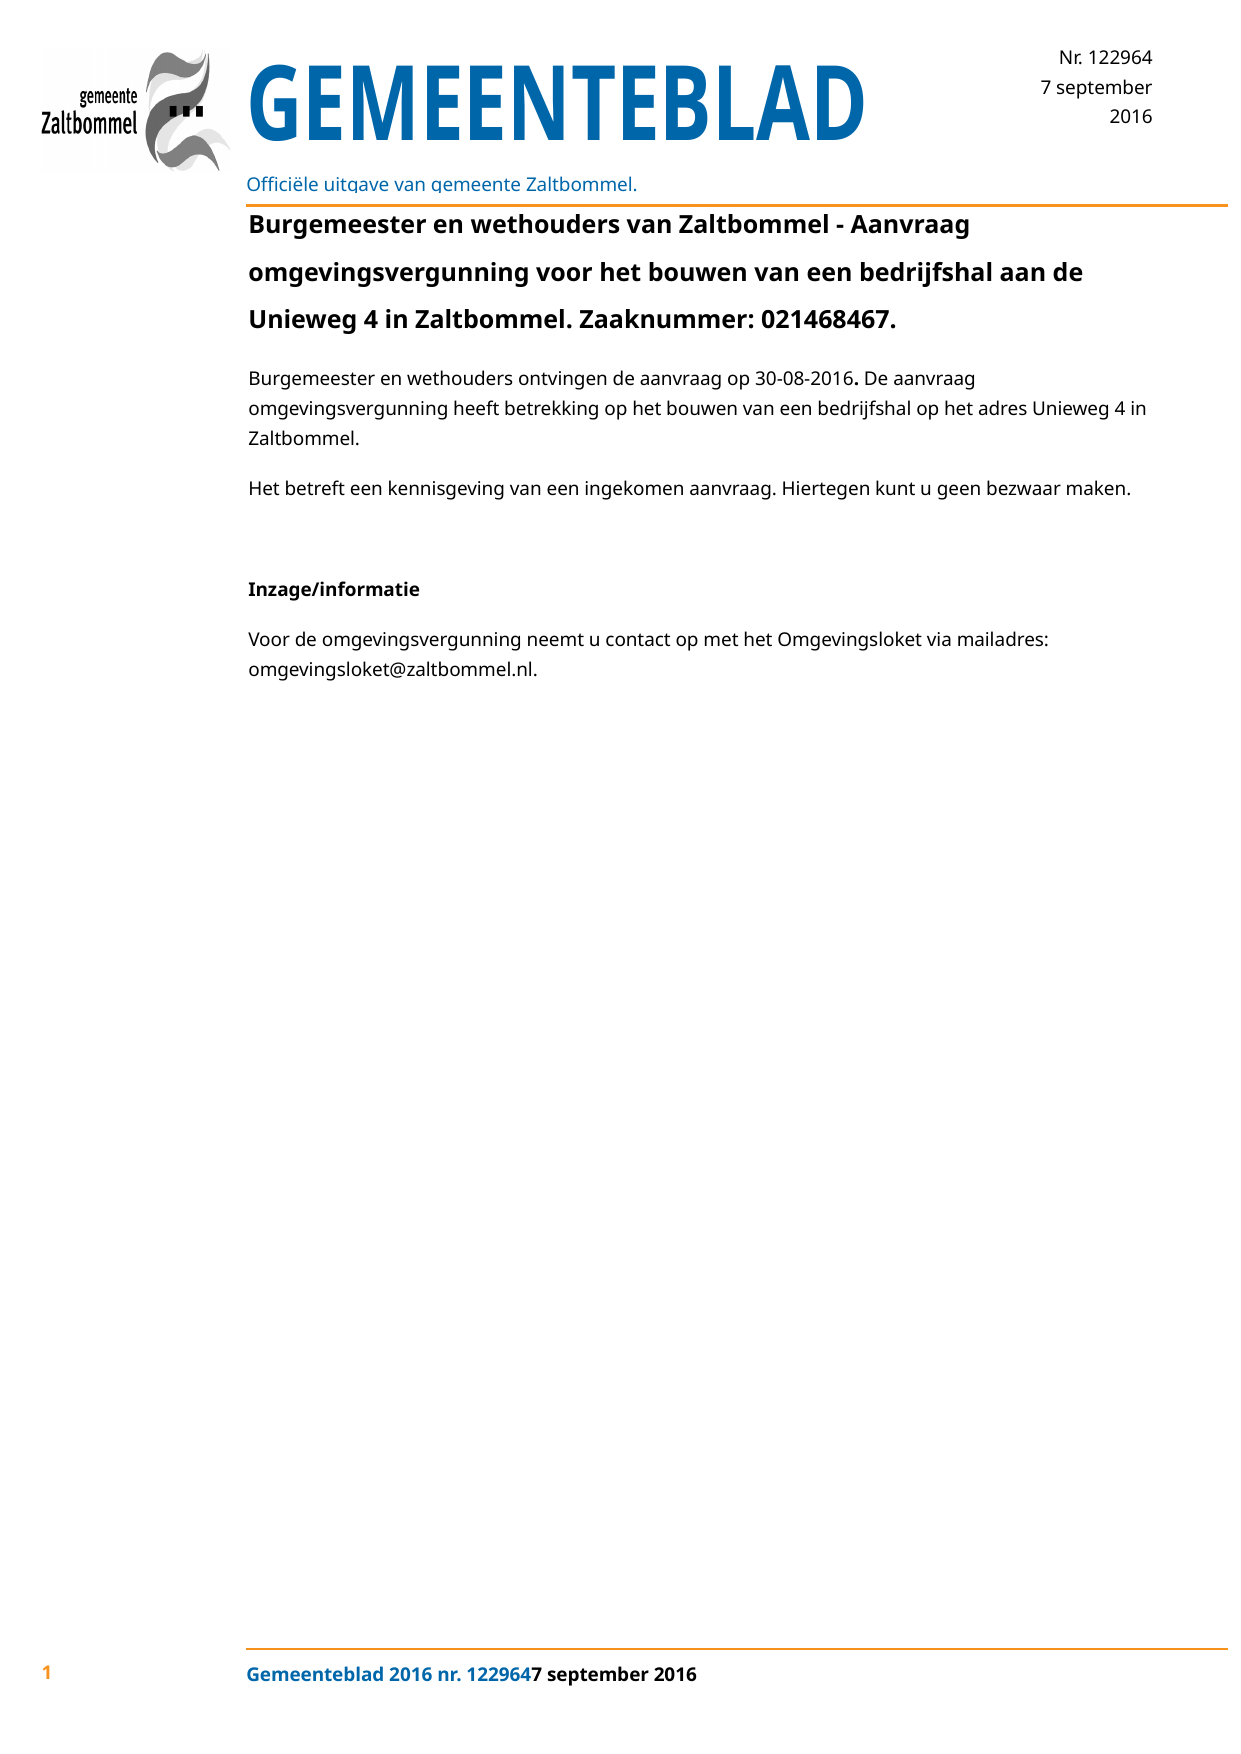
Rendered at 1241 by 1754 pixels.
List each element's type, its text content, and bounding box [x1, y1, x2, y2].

picture [41, 47, 231, 172]
text Burgemeester en wethouders van Zaltbommel - Aanvraag omgevingsvergunning voor het bouwen van een bedrijfshal aan de Unieweg 4 in Zaltbommel. Zaaknummer: 021468467. [248, 207, 1152, 336]
text Inzage/informatie [248, 576, 1152, 602]
text Voor de omgevingsvergunning neemt u contact op met het Omgevingsloket via mailadres: omgevingsloket@zaltbommel.nl. [248, 626, 1152, 682]
text Het betreft een kennisgeving van een ingekomen aanvraag. Hiertegen kunt u geen bezwaar maken. [248, 475, 1152, 501]
text Burgemeester en wethouders ontvingen de aanvraag op 30-08-2016. De aanvraag omgevingsvergunning heeft betrekking op het bouwen van een bedrijfshal op het adres Unieweg 4 in Zaltbommel. [248, 366, 1152, 450]
